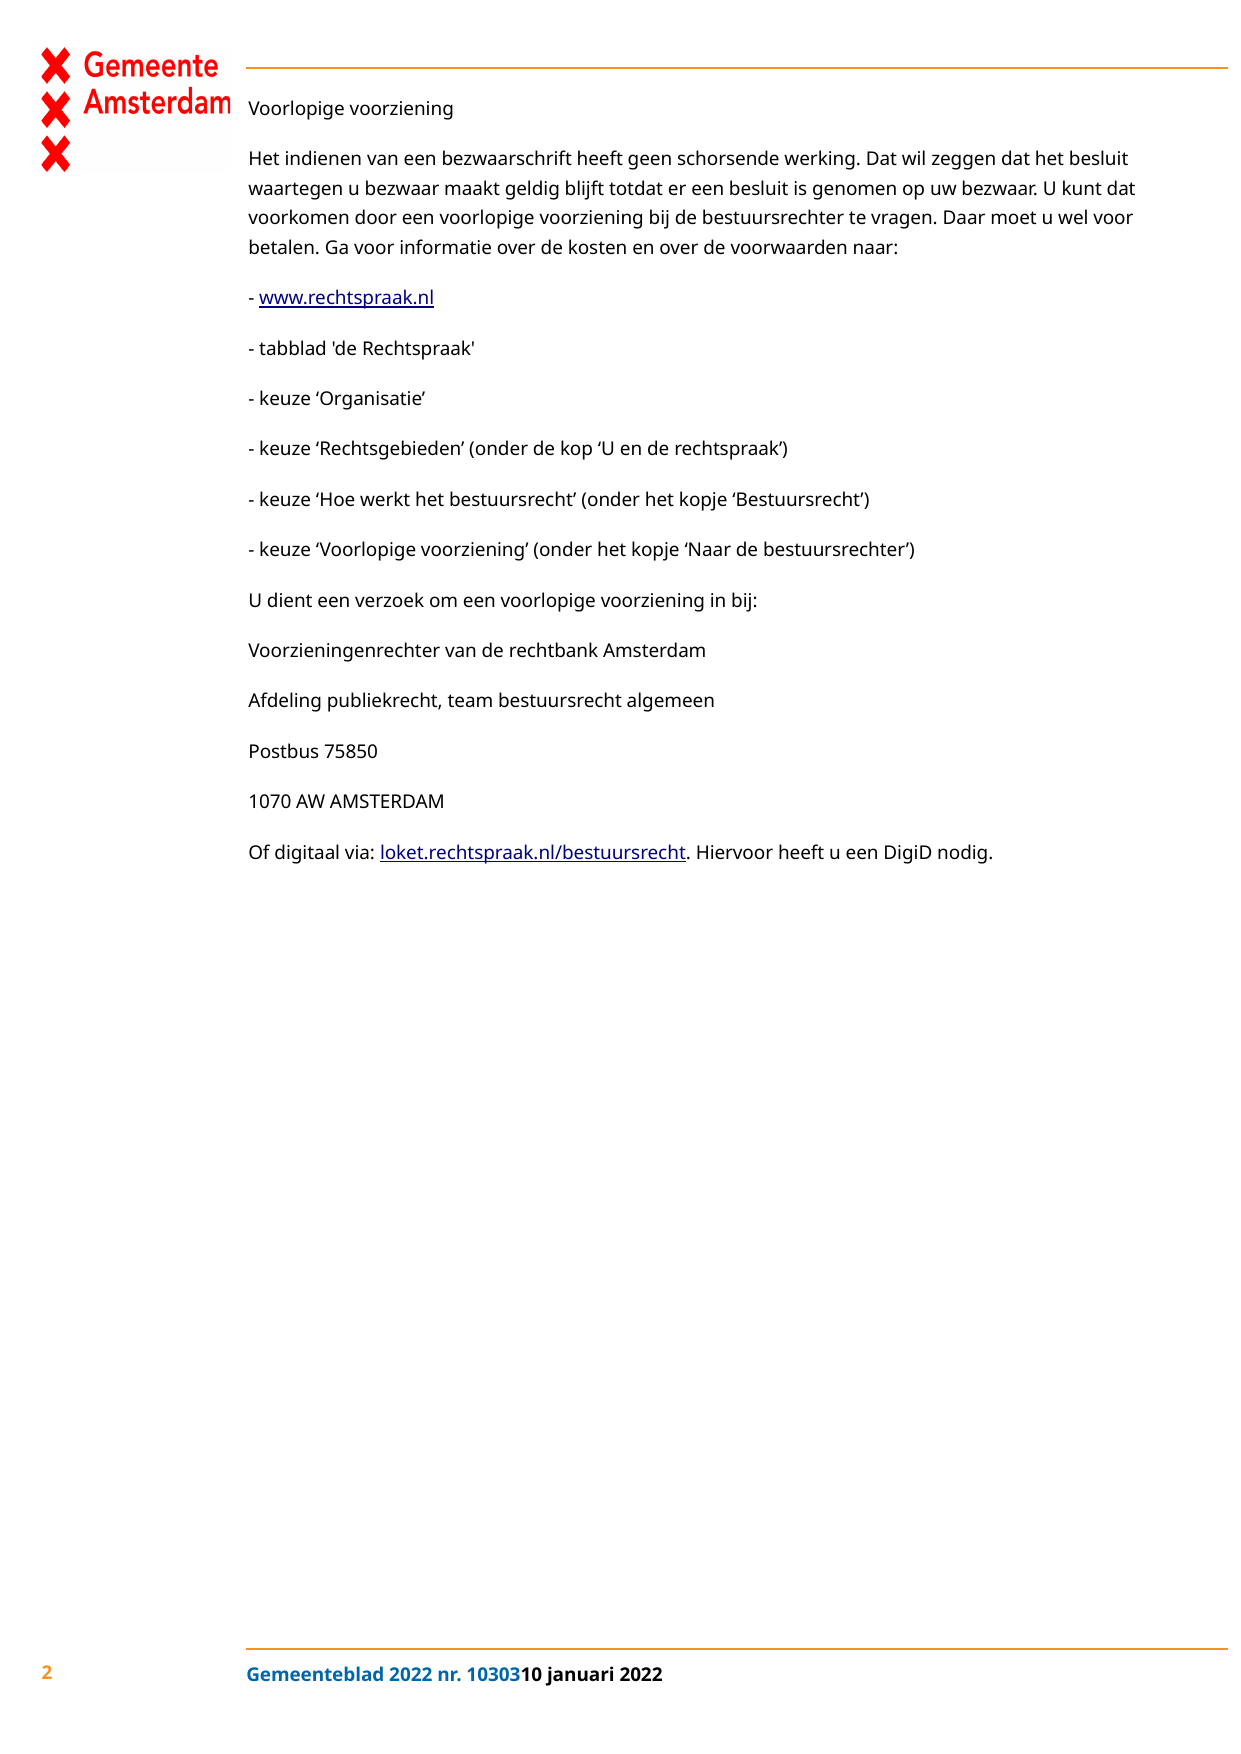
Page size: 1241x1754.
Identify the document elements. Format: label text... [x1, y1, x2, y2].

text U dient een verzoek om een voorlopige voorziening in bij: [248, 587, 1152, 613]
text Het indienen van een bezwaarschrift heeft geen schorsende werking. Dat wil zeggen dat het besluit waartegen u bezwaar maakt geldig blijft totdat er een besluit is genomen op uw bezwaar. U kunt dat voorkomen door een voorlopige voorziening bij de bestuursrechter te vragen. Daar moet u wel voor betalen. Ga voor informatie over de kosten en over de voorwaarden naar: [248, 145, 1152, 260]
text - keuze ‘Voorlopige voorziening’ (onder het kopje ‘Naar de bestuursrechter’) [248, 536, 1152, 562]
text Voorzieningenrechter van de rechtbank Amsterdam [248, 637, 1152, 663]
text - tabblad 'de Rechtspraak' [248, 335, 1152, 361]
text - www.rechtspraak.nl [248, 284, 1152, 310]
text - keuze ‘Hoe werkt het bestuursrecht’ (onder het kopje ‘Bestuursrecht’) [248, 486, 1152, 512]
text - keuze ‘Rechtsgebieden’ (onder de kop ‘U en de rechtspraak’) [248, 436, 1152, 461]
text 1070 AW AMSTERDAM [248, 788, 1152, 814]
picture [41, 47, 231, 172]
text Of digitaal via: loket.rechtspraak.nl/bestuursrecht. Hiervoor heeft u een DigiD nodig. [248, 839, 1152, 865]
text Postbus 75850 [248, 738, 1152, 764]
text Voorlopige voorziening [248, 95, 1152, 121]
text Afdeling publiekrecht, team bestuursrecht algemeen [248, 688, 1152, 713]
text - keuze ‘Organisatie’ [248, 385, 1152, 411]
